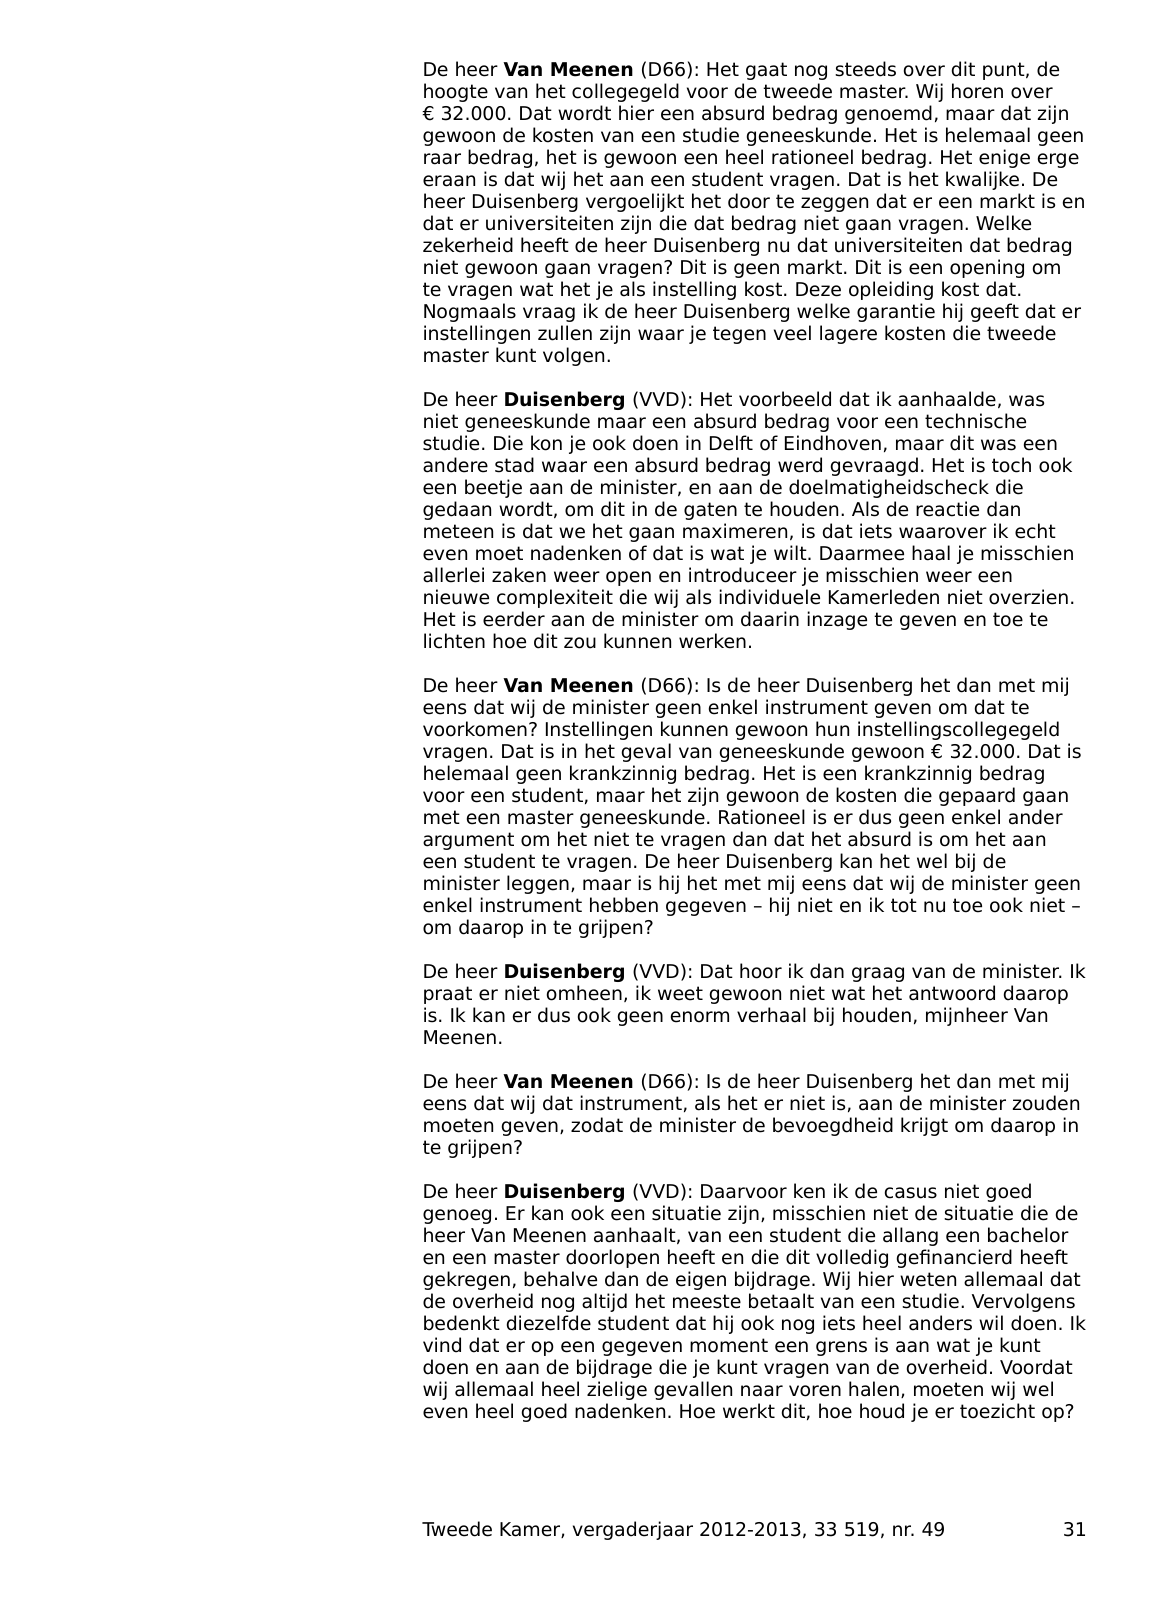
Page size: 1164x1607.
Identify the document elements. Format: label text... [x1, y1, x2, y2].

text De heer Duisenberg (VVD): Het voorbeeld dat ik aanhaalde, was niet geneeskunde maar een absurd bedrag voor een technische studie. Die kon je ook doen in Delft of Eindhoven, maar dit was een andere stad waar een absurd bedrag werd gevraagd. Het is toch ook een beetje aan de minister, en aan de doelmatigheidscheck die gedaan wordt, om dit in de gaten te houden. Als de reactie dan meteen is dat we het gaan maximeren, is dat iets waarover ik echt even moet nadenken of dat is wat je wilt. Daarmee haal je misschien allerlei zaken weer open en introduceer je misschien weer een nieuwe complexiteit die wij als individuele Kamerleden niet overzien. Het is eerder aan de minister om daarin inzage te geven en toe te lichten hoe dit zou kunnen werken. [422, 389, 1087, 653]
text De heer Duisenberg (VVD): Dat hoor ik dan graag van de minister. Ik praat er niet omheen, ik weet gewoon niet wat het antwoord daarop is. Ik kan er dus ook geen enorm verhaal bij houden, mijnheer Van Meenen. [422, 961, 1087, 1049]
text De heer Duisenberg (VVD): Daarvoor ken ik de casus niet goed genoeg. Er kan ook een situatie zijn, misschien niet de situatie die de heer Van Meenen aanhaalt, van een student die allang een bachelor en een master doorlopen heeft en die dit volledig gefinancierd heeft gekregen, behalve dan de eigen bijdrage. Wij hier weten allemaal dat de overheid nog altijd het meeste betaalt van een studie. Vervolgens bedenkt diezelfde student dat hij ook nog iets heel anders wil doen. Ik vind dat er op een gegeven moment een grens is aan wat je kunt doen en aan de bijdrage die je kunt vragen van de overheid. Voordat wij allemaal heel zielige gevallen naar voren halen, moeten wij wel even heel goed nadenken. Hoe werkt dit, hoe houd je er toezicht op? [422, 1181, 1087, 1423]
text De heer Van Meenen (D66): Het gaat nog steeds over dit punt, de hoogte van het collegegeld voor de tweede master. Wij horen over € 32.000. Dat wordt hier een absurd bedrag genoemd, maar dat zijn gewoon de kosten van een studie geneeskunde. Het is helemaal geen raar bedrag, het is gewoon een heel rationeel bedrag. Het enige erge eraan is dat wij het aan een student vragen. Dat is het kwalijke. De heer Duisenberg vergoelijkt het door te zeggen dat er een markt is en dat er universiteiten zijn die dat bedrag niet gaan vragen. Welke zekerheid heeft de heer Duisenberg nu dat universiteiten dat bedrag niet gewoon gaan vragen? Dit is geen markt. Dit is een opening om te vragen wat het je als instelling kost. Deze opleiding kost dat. Nogmaals vraag ik de heer Duisenberg welke garantie hij geeft dat er instellingen zullen zijn waar je tegen veel lagere kosten die tweede master kunt volgen. [422, 59, 1087, 367]
text De heer Van Meenen (D66): Is de heer Duisenberg het dan met mij eens dat wij de minister geen enkel instrument geven om dat te voorkomen? Instellingen kunnen gewoon hun instellingscollegegeld vragen. Dat is in het geval van geneeskunde gewoon € 32.000. Dat is helemaal geen krankzinnig bedrag. Het is een krankzinnig bedrag voor een student, maar het zijn gewoon de kosten die gepaard gaan met een master geneeskunde. Rationeel is er dus geen enkel ander argument om het niet te vragen dan dat het absurd is om het aan een student te vragen. De heer Duisenberg kan het wel bij de minister leggen, maar is hij het met mij eens dat wij de minister geen enkel instrument hebben gegeven – hij niet en ik tot nu toe ook niet – om daarop in te grijpen? [422, 675, 1087, 939]
text De heer Van Meenen (D66): Is de heer Duisenberg het dan met mij eens dat wij dat instrument, als het er niet is, aan de minister zouden moeten geven, zodat de minister de bevoegdheid krijgt om daarop in te grijpen? [422, 1071, 1087, 1159]
